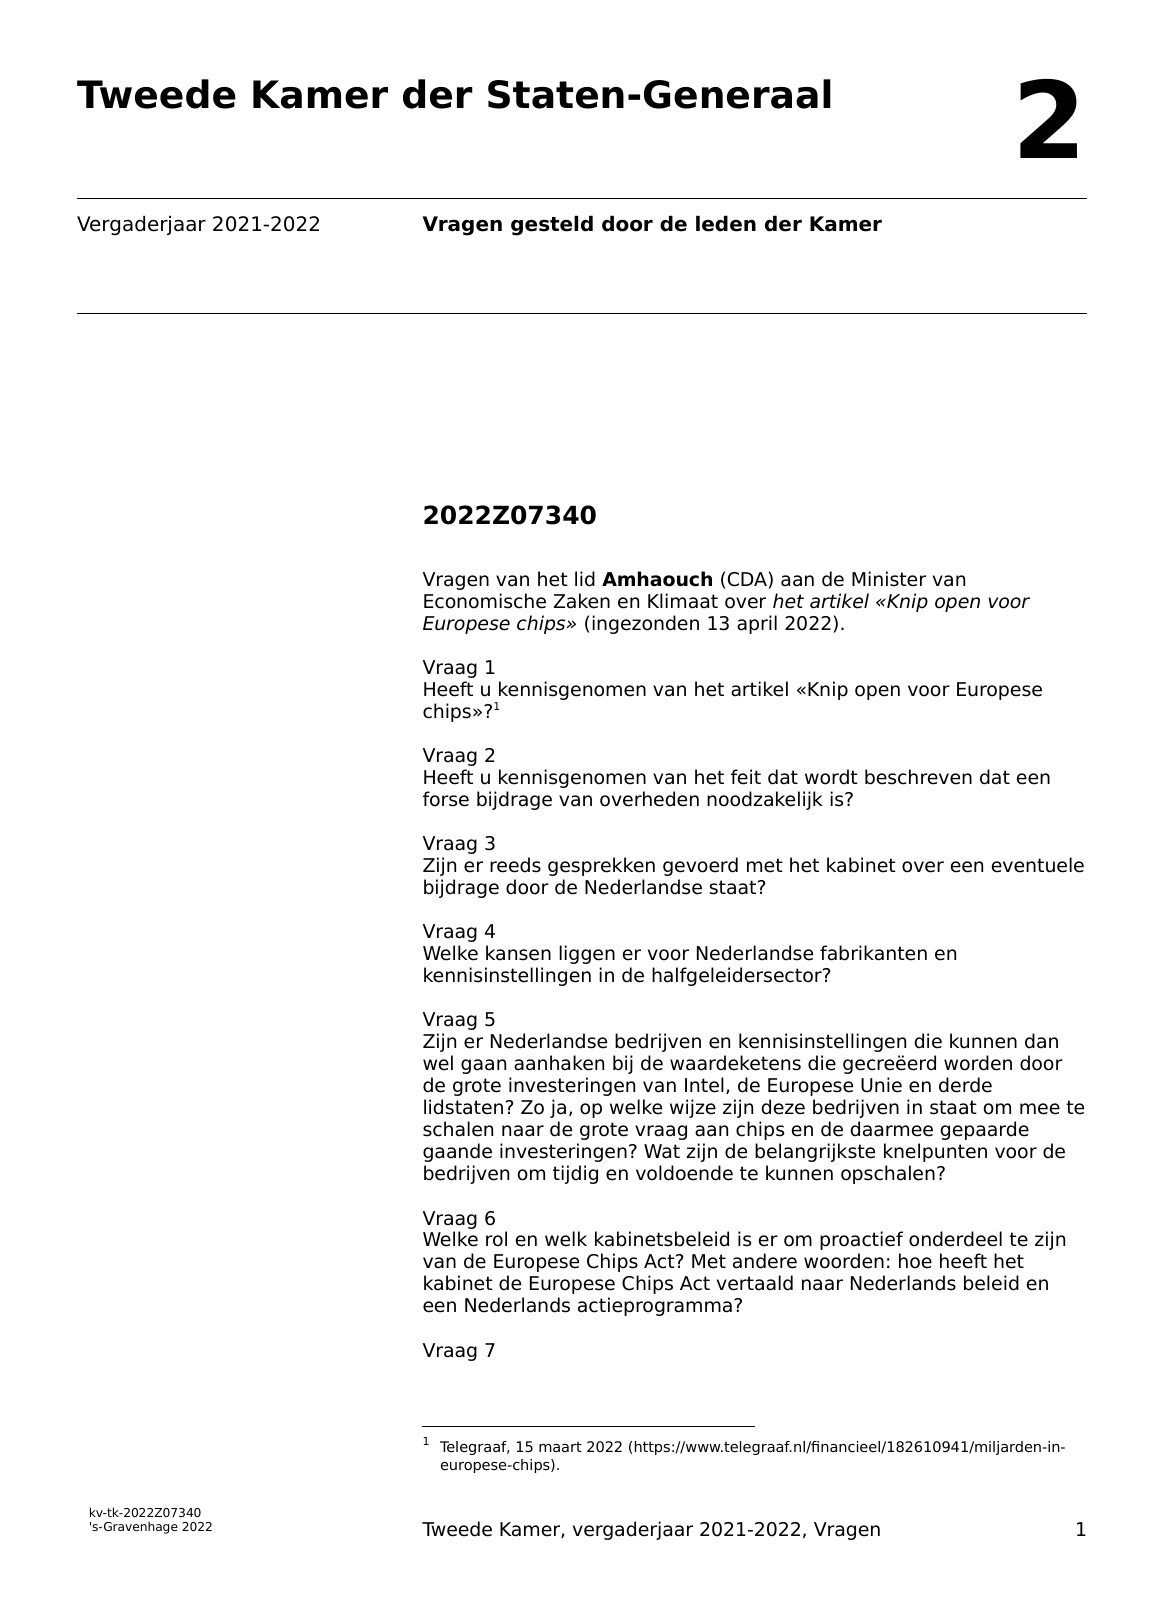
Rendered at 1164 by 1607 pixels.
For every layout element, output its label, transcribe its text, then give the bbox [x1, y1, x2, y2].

text Heeft u kennisgenomen van het artikel «Knip open voor Europese chips»? [422, 679, 1087, 723]
text Heeft u kennisgenomen van het feit dat wordt beschreven dat een forse bijdrage van overheden noodzakelijk is? [422, 767, 1087, 811]
table_header Tweede Kamer der Staten-Generaal [77, 59, 886, 198]
text Welke kansen liggen er voor Nederlandse fabrikanten en kennisinstellingen in de halfgeleidersector? [422, 943, 1087, 987]
table_cell Vergaderjaar 2021-2022 [77, 199, 422, 313]
text Vraag 7 [422, 1339, 1087, 1361]
text 's-Gravenhage 2022 [88, 1520, 323, 1534]
text Vraag 3 [422, 833, 1087, 855]
text Vraag 4 [422, 921, 1087, 943]
text Vraag 2 [422, 745, 1087, 767]
text Vraag 1 [422, 657, 1087, 679]
text Vragen van het lid Amhaouch (CDA) aan de Minister van Economische Zaken en Klimaat over het artikel «Knip open voor Europese chips» (ingezonden 13 april 2022). [422, 569, 1087, 635]
text Vraag 6 [422, 1207, 1087, 1229]
text 2022Z07340 [422, 501, 1087, 531]
text Vraag 5 [422, 1009, 1087, 1031]
text Telegraaf, 15 maart 2022 (https://www.telegraaf.nl/financieel/182610941/miljarden-in-europese-chips). [422, 1435, 1087, 1474]
text Zijn er reeds gesprekken gevoerd met het kabinet over een eventuele bijdrage door de Nederlandse staat? [422, 855, 1087, 899]
table_cell Vragen gesteld door de leden der Kamer [422, 199, 1087, 313]
table_header 2 [886, 59, 1087, 198]
text Zijn er Nederlandse bedrijven en kennisinstellingen die kunnen dan wel gaan aanhaken bij de waardeketens die gecreëerd worden door de grote investeringen van Intel, de Europese Unie en derde lidstaten? Zo ja, op welke wijze zijn deze bedrijven in staat om mee te schalen naar de grote vraag aan chips en de daarmee gepaarde gaande investeringen? Wat zijn de belangrijkste knelpunten voor de bedrijven om tijdig en voldoende te kunnen opschalen? [422, 1031, 1087, 1185]
text Welke rol en welk kabinetsbeleid is er om proactief onderdeel te zijn van de Europese Chips Act? Met andere woorden: hoe heeft het kabinet de Europese Chips Act vertaald naar Nederlands beleid en een Nederlands actieprogramma? [422, 1229, 1087, 1317]
text kv-tk-2022Z07340 [88, 1506, 323, 1520]
